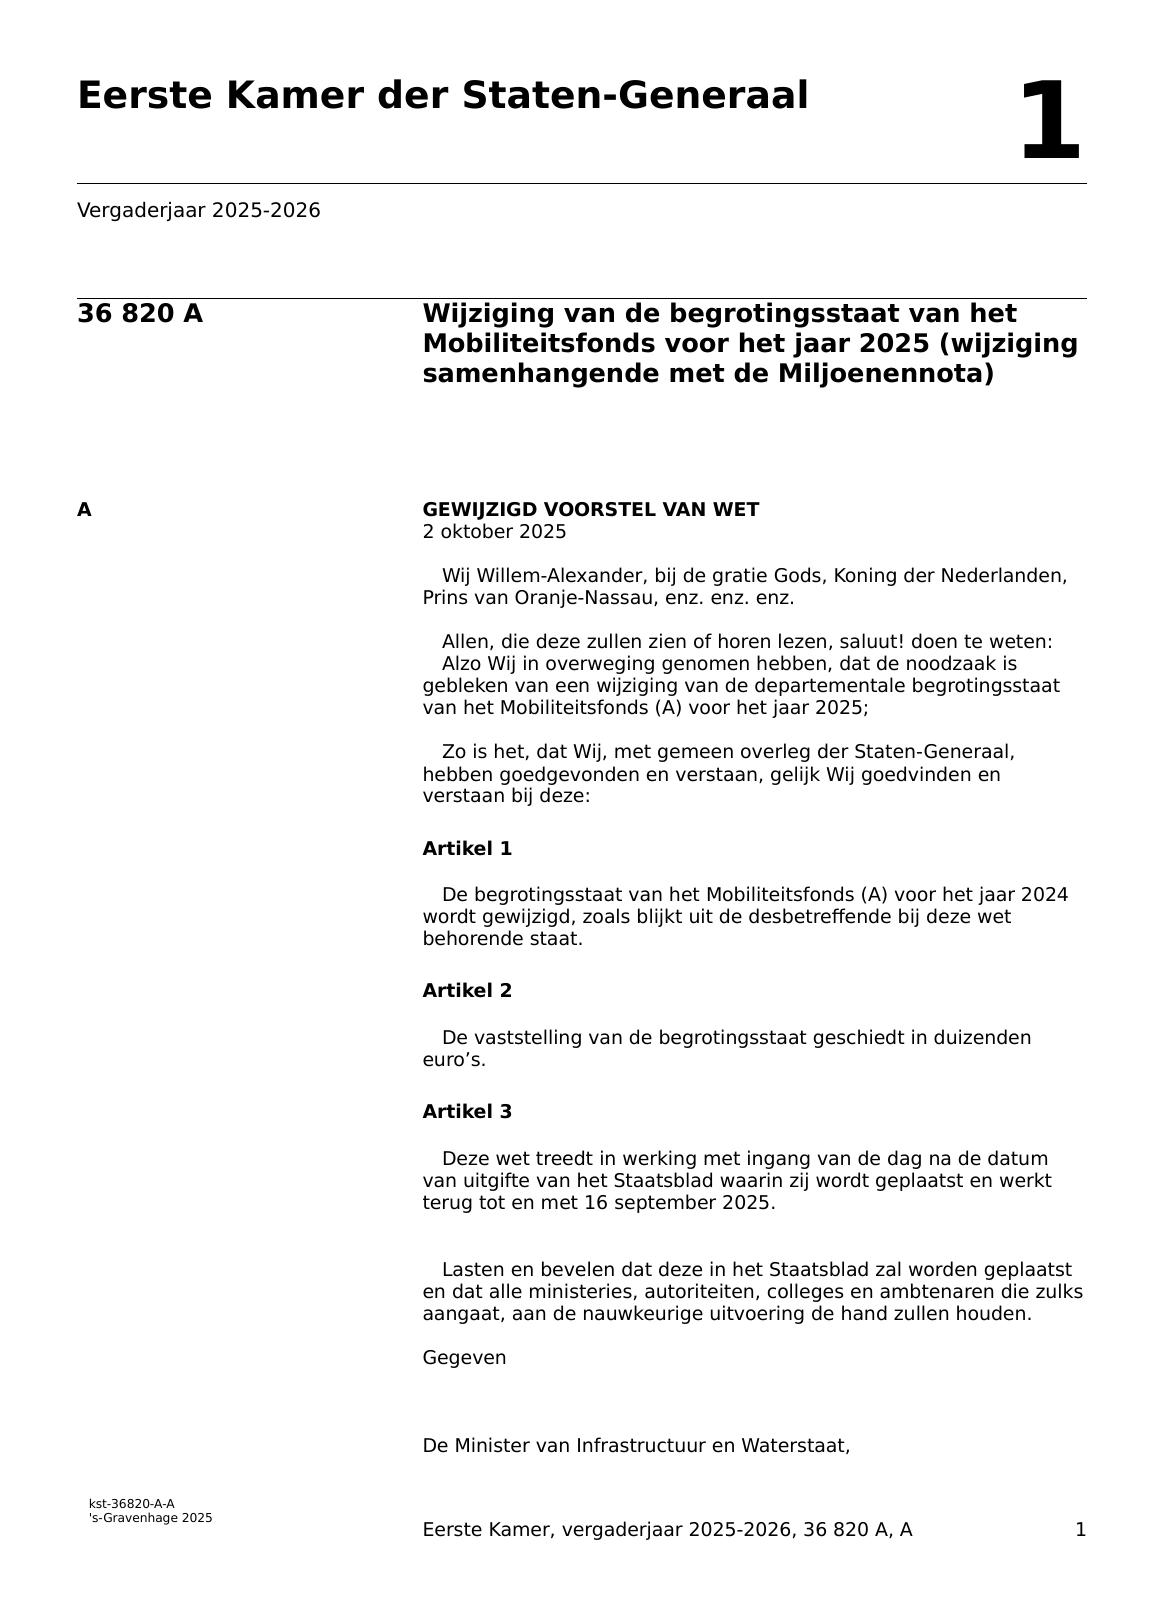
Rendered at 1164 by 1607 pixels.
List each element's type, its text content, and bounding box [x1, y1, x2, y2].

text De Minister van Infrastructuur en Waterstaat, [422, 1435, 1087, 1457]
text kst-36820-A-A [88, 1497, 323, 1511]
text Deze wet treedt in werking met ingang van de dag na de datum van uitgifte van het Staatsblad waarin zij wordt geplaatst en werkt terug tot en met 16 september 2025. [422, 1148, 1087, 1214]
text Alzo Wij in overweging genomen hebben, dat de noodzaak is gebleken van een wijziging van de departementale begrotingsstaat van het Mobiliteitsfonds (A) voor het jaar 2025; [422, 653, 1087, 719]
text Lasten en bevelen dat deze in het Staatsblad zal worden geplaatst en dat alle ministeries, autoriteiten, colleges en ambtenaren die zulks aangaat, aan de nauwkeurige uitvoering de hand zullen houden. [422, 1258, 1087, 1324]
subtitle Artikel 1 [422, 837, 1087, 859]
subtitle Artikel 2 [422, 980, 1087, 1002]
table_header 1 [886, 59, 1087, 183]
text De begrotingsstaat van het Mobiliteitsfonds (A) voor het jaar 2024 wordt gewijzigd, zoals blijkt uit de desbetreffende bij deze wet behorende staat. [422, 884, 1087, 950]
text Wij Willem-Alexander, bij de gratie Gods, Koning der Nederlanden, Prins van Oranje-Nassau, enz. enz. enz. [422, 565, 1087, 609]
table_header Eerste Kamer der Staten-Generaal [77, 59, 886, 183]
text 2 oktober 2025 [422, 521, 1087, 543]
subtitle Artikel 3 [422, 1101, 1087, 1123]
subtitle A GEWIJZIGD VOORSTEL VAN WET [77, 499, 1087, 521]
text Gegeven [422, 1347, 1087, 1369]
subtitle 36 820 A Wijziging van de begrotingsstaat van het Mobiliteitsfonds voor het jaar 2025 (wijziging samenhangende met de Miljoenennota) [77, 299, 1087, 388]
text Zo is het, dat Wij, met gemeen overleg der Staten-Generaal, hebben goedgevonden en verstaan, gelijk Wij goedvinden en verstaan bij deze: [422, 741, 1087, 807]
text De vaststelling van de begrotingsstaat geschiedt in duizenden euro’s. [422, 1027, 1087, 1071]
text Allen, die deze zullen zien of horen lezen, saluut! doen te weten: [422, 631, 1087, 653]
text 's-Gravenhage 2025 [88, 1511, 323, 1525]
table_cell Vergaderjaar 2025-2026 [77, 184, 1087, 298]
